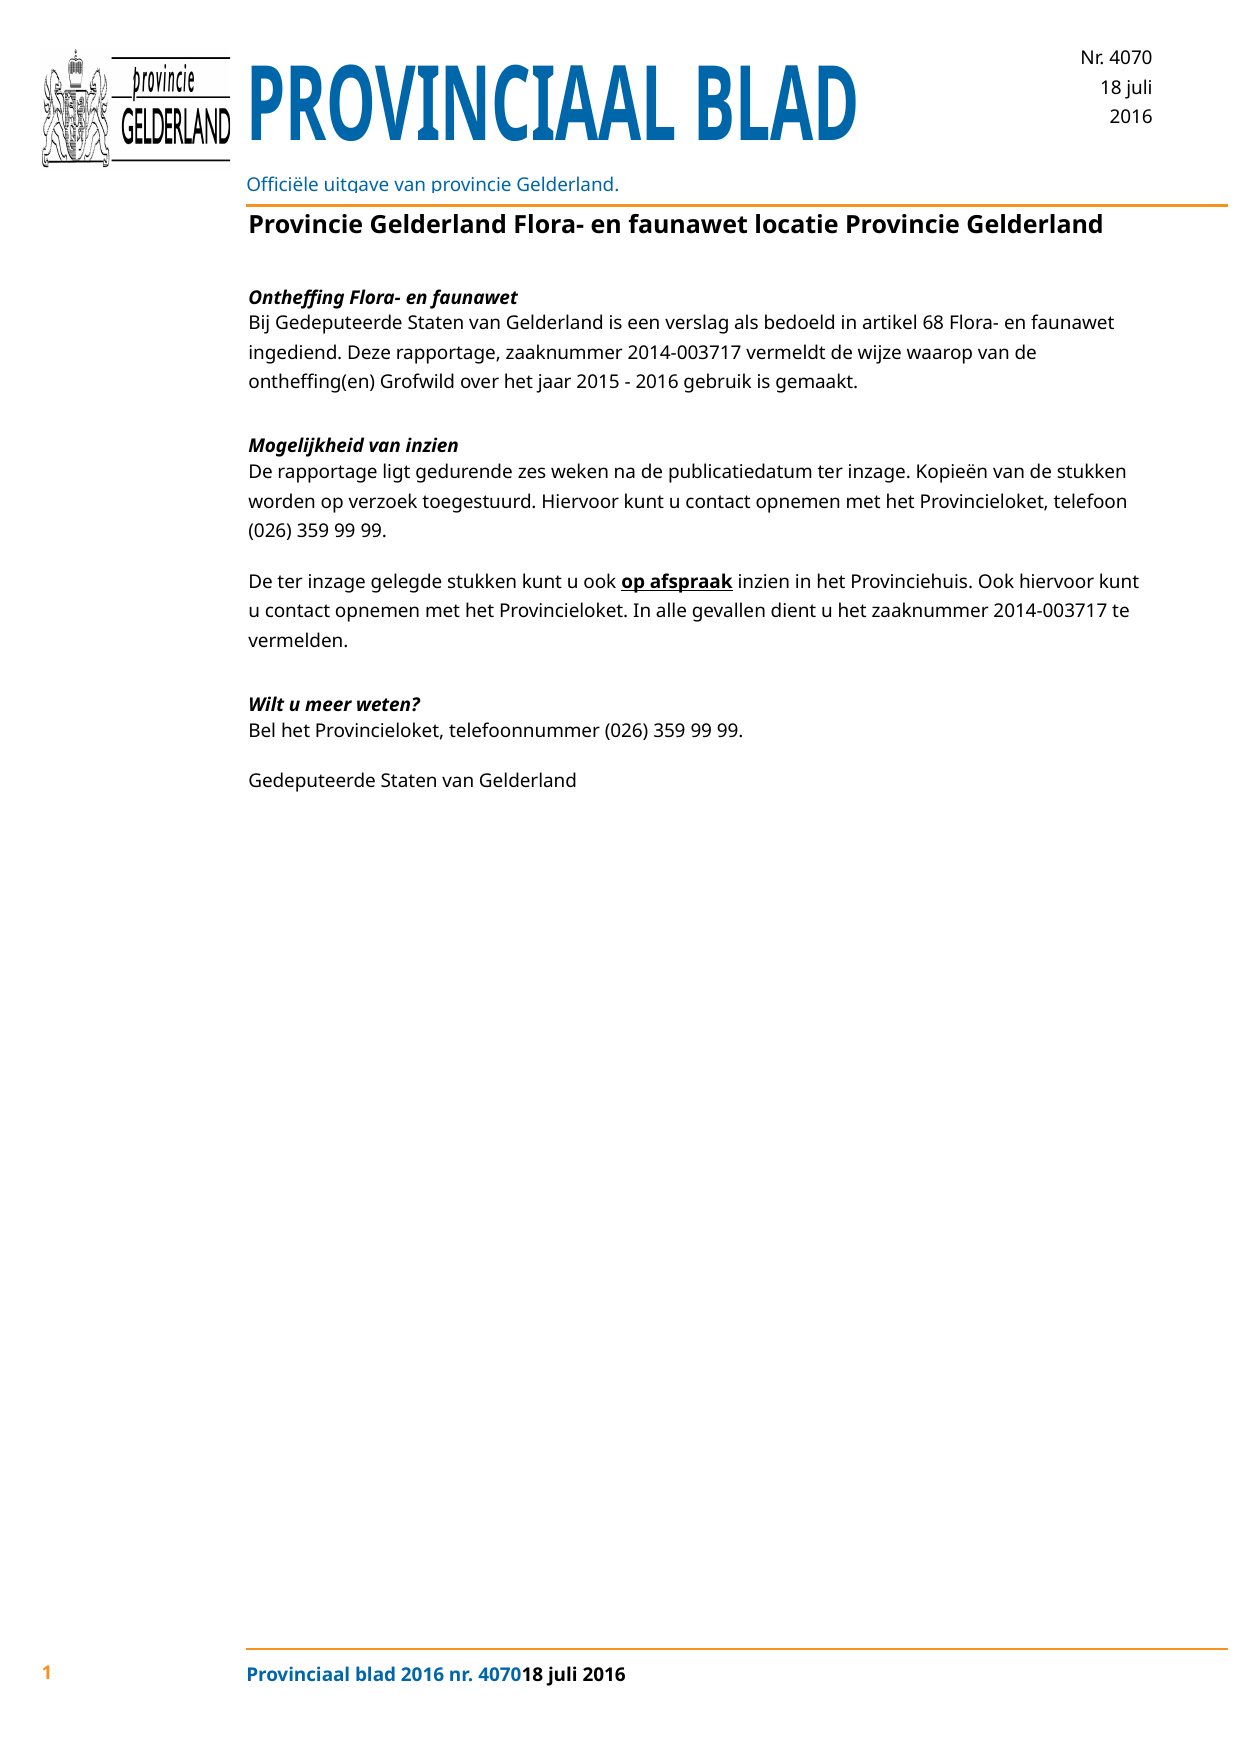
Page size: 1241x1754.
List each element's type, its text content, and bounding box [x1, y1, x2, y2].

text Wilt u meer weten? [248, 691, 1152, 717]
text Mogelijkheid van inzien [248, 433, 1152, 458]
text Bel het Provincieloket, telefoonnummer (026) 359 99 99. [248, 717, 1152, 743]
text Provincie Gelderland Flora- en faunawet locatie Provincie Gelderland [248, 207, 1152, 241]
text Gedeputeerde Staten van Gelderland [248, 767, 1152, 793]
picture [41, 47, 231, 172]
text De ter inzage gelegde stukken kunt u ook op afspraak inzien in het Provinciehuis. Ook hiervoor kunt u contact opnemen met het Provincieloket. In alle gevallen dient u het zaaknummer 2014-003717 te vermelden. [248, 568, 1152, 653]
text De rapportage ligt gedurende zes weken na de publicatiedatum ter inzage. Kopieën van de stukken worden op verzoek toegestuurd. Hiervoor kunt u contact opnemen met het Provincieloket, telefoon (026) 359 99 99. [248, 458, 1152, 543]
text Bij Gedeputeerde Staten van Gelderland is een verslag als bedoeld in artikel 68 Flora- en faunawet ingediend. Deze rapportage, zaaknummer 2014-003717 vermeldt de wijze waarop van de ontheffing(en) Grofwild over het jaar 2015 - 2016 gebruik is gemaakt. [248, 309, 1152, 394]
text Ontheffing Flora- en faunawet [248, 284, 1152, 309]
